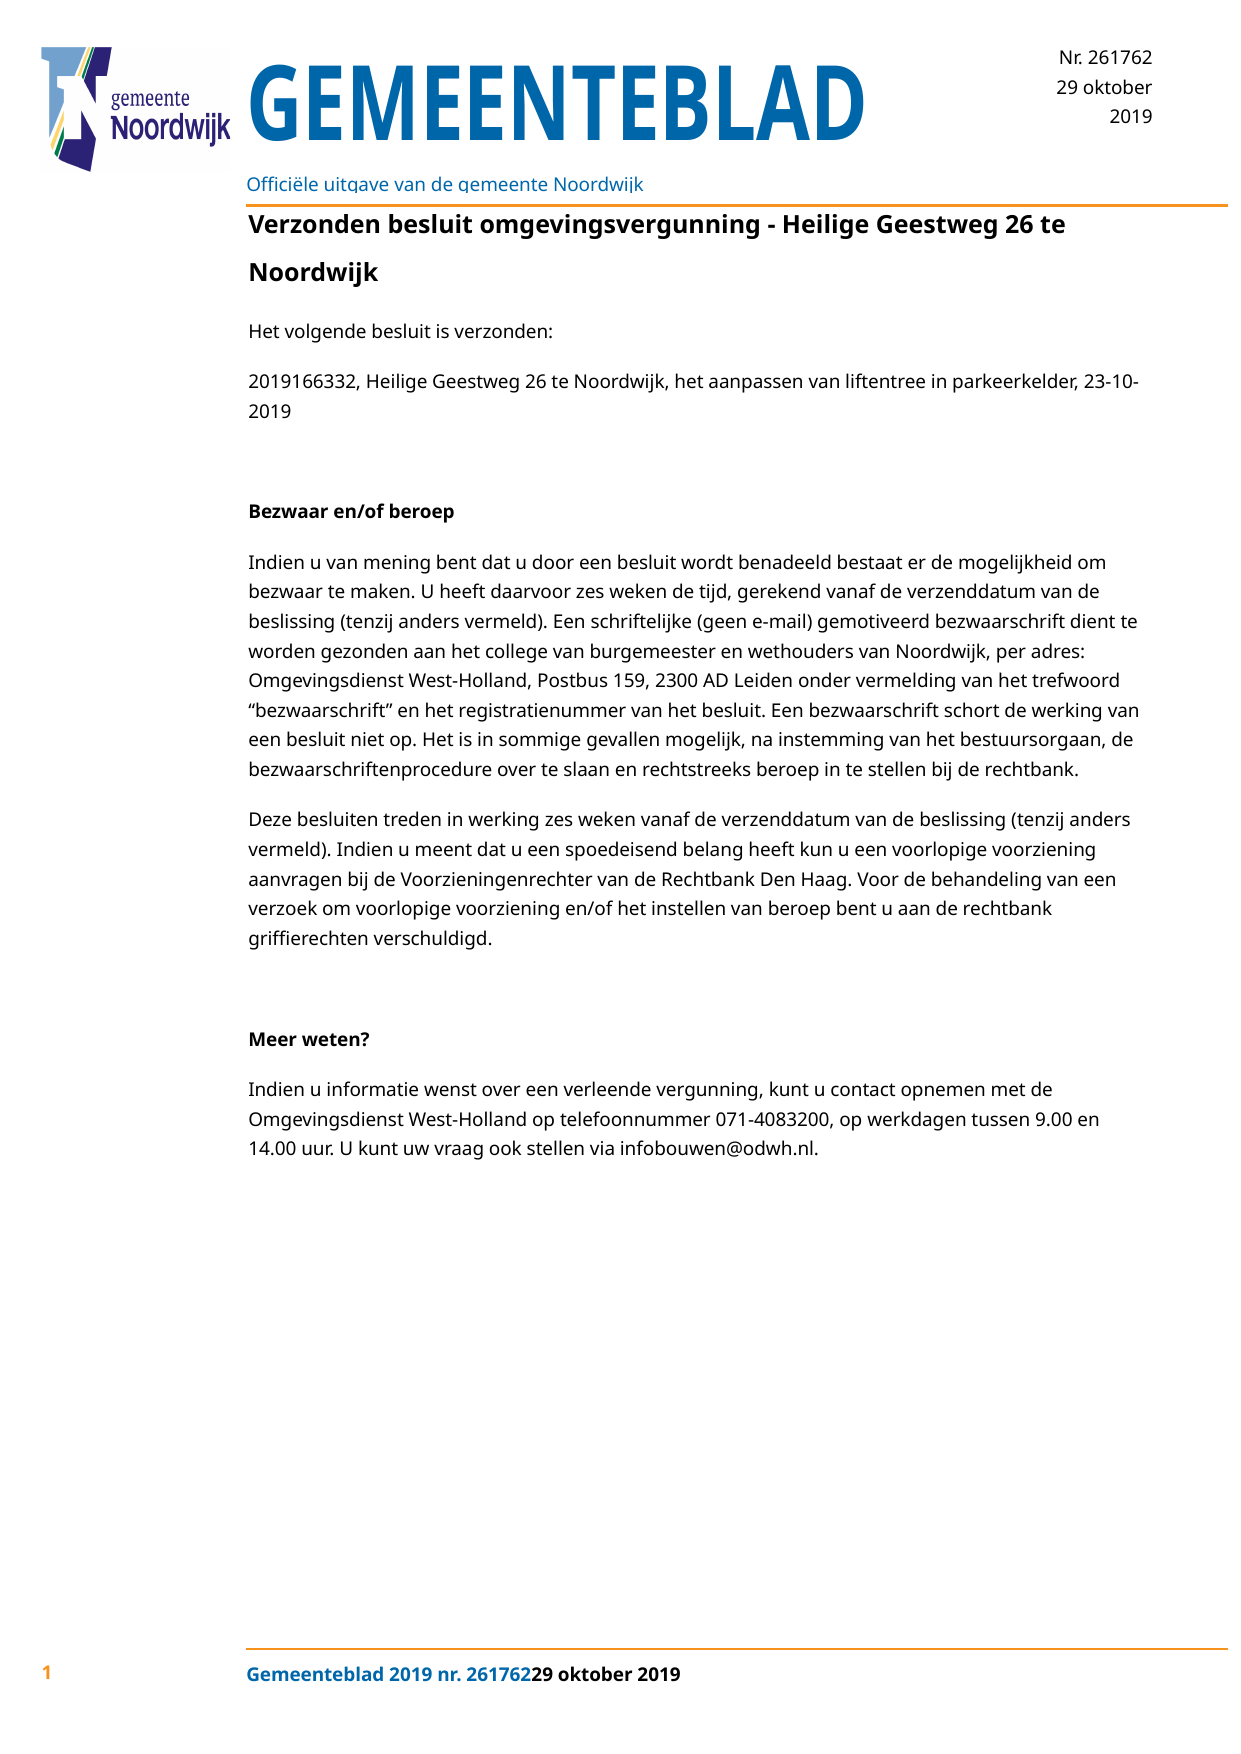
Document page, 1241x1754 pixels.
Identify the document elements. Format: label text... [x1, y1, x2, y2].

text Het volgende besluit is verzonden: [248, 318, 1152, 344]
text Bezwaar en/of beroep [248, 499, 1152, 524]
picture [41, 47, 231, 172]
text Indien u van mening bent dat u door een besluit wordt benadeeld bestaat er de mogelijkheid om bezwaar te maken. U heeft daarvoor zes weken de tijd, gerekend vanaf de verzenddatum van de beslissing (tenzij anders vermeld). Een schriftelijke (geen e-mail) gemotiveerd bezwaarschrift dient te worden gezonden aan het college van burgemeester en wethouders van Noordwijk, per adres: Omgevingsdienst West-Holland, Postbus 159, 2300 AD Leiden onder vermelding van het trefwoord “bezwaarschrift” en het registratienummer van het besluit. Een bezwaarschrift schort de werking van een besluit niet op. Het is in sommige gevallen mogelijk, na instemming van het bestuursorgaan, de bezwaarschriftenprocedure over te slaan en rechtstreeks beroep in te stellen bij de rechtbank. [248, 549, 1152, 782]
text Verzonden besluit omgevingsvergunning - Heilige Geestweg 26 te Noordwijk [248, 207, 1152, 288]
text Meer weten? [248, 1026, 1152, 1052]
text 2019166332, Heilige Geestweg 26 te Noordwijk, het aanpassen van liftentree in parkeerkelder, 23-10-2019 [248, 368, 1152, 424]
text Indien u informatie wenst over een verleende vergunning, kunt u contact opnemen met de Omgevingsdienst West-Holland op telefoonnummer 071-4083200, op werkdagen tussen 9.00 en 14.00 uur. U kunt uw vraag ook stellen via infobouwen@odwh.nl. [248, 1076, 1152, 1161]
text Deze besluiten treden in werking zes weken vanaf de verzenddatum van de beslissing (tenzij anders vermeld). Indien u meent dat u een spoedeisend belang heeft kun u een voorlopige voorziening aanvragen bij de Voorzieningenrechter van de Rechtbank Den Haag. Voor de behandeling van een verzoek om voorlopige voorziening en/of het instellen van beroep bent u aan de rechtbank griffierechten verschuldigd. [248, 807, 1152, 951]
